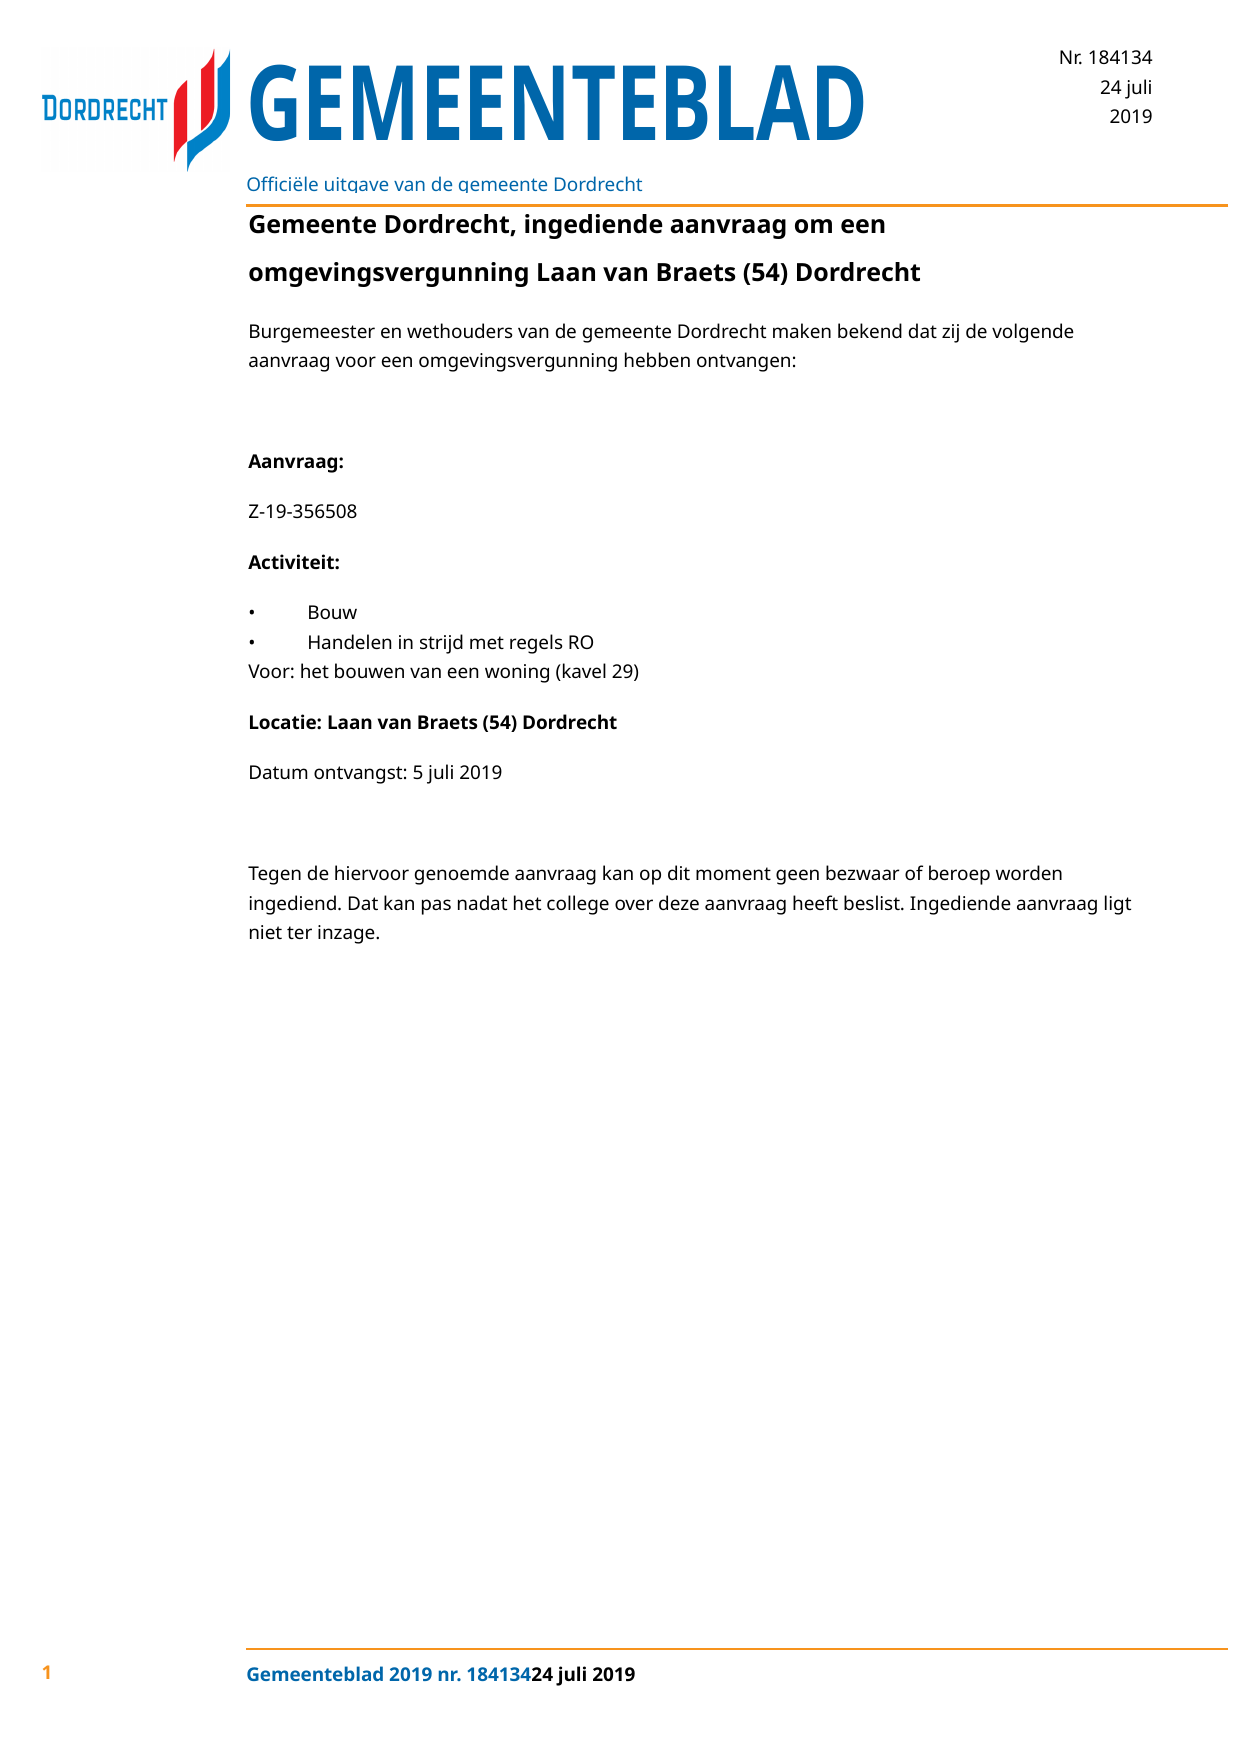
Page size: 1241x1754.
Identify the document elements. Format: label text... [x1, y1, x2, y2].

text Activiteit: [248, 549, 1152, 575]
list Bouw [248, 599, 1152, 625]
text Tegen de hiervoor genoemde aanvraag kan op dit moment geen bezwaar of beroep worden ingediend. Dat kan pas nadat het college over deze aanvraag heeft beslist. Ingediende aanvraag ligt niet ter inzage. [248, 860, 1152, 945]
text Aanvraag: [248, 448, 1152, 474]
text Datum ontvangst: 5 juli 2019 [248, 759, 1152, 785]
text Voor: het bouwen van een woning (kavel 29) [248, 659, 1152, 684]
text Locatie: Laan van Braets (54) Dordrecht [248, 709, 1152, 735]
text Burgemeester en wethouders van de gemeente Dordrecht maken bekend dat zij de volgende aanvraag voor een omgevingsvergunning hebben ontvangen: [248, 318, 1152, 373]
text Gemeente Dordrecht, ingediende aanvraag om een omgevingsvergunning Laan van Braets (54) Dordrecht [248, 207, 1152, 288]
picture [41, 47, 231, 172]
list Handelen in strijd met regels RO [248, 629, 1152, 655]
text Z-19-356508 [248, 499, 1152, 524]
